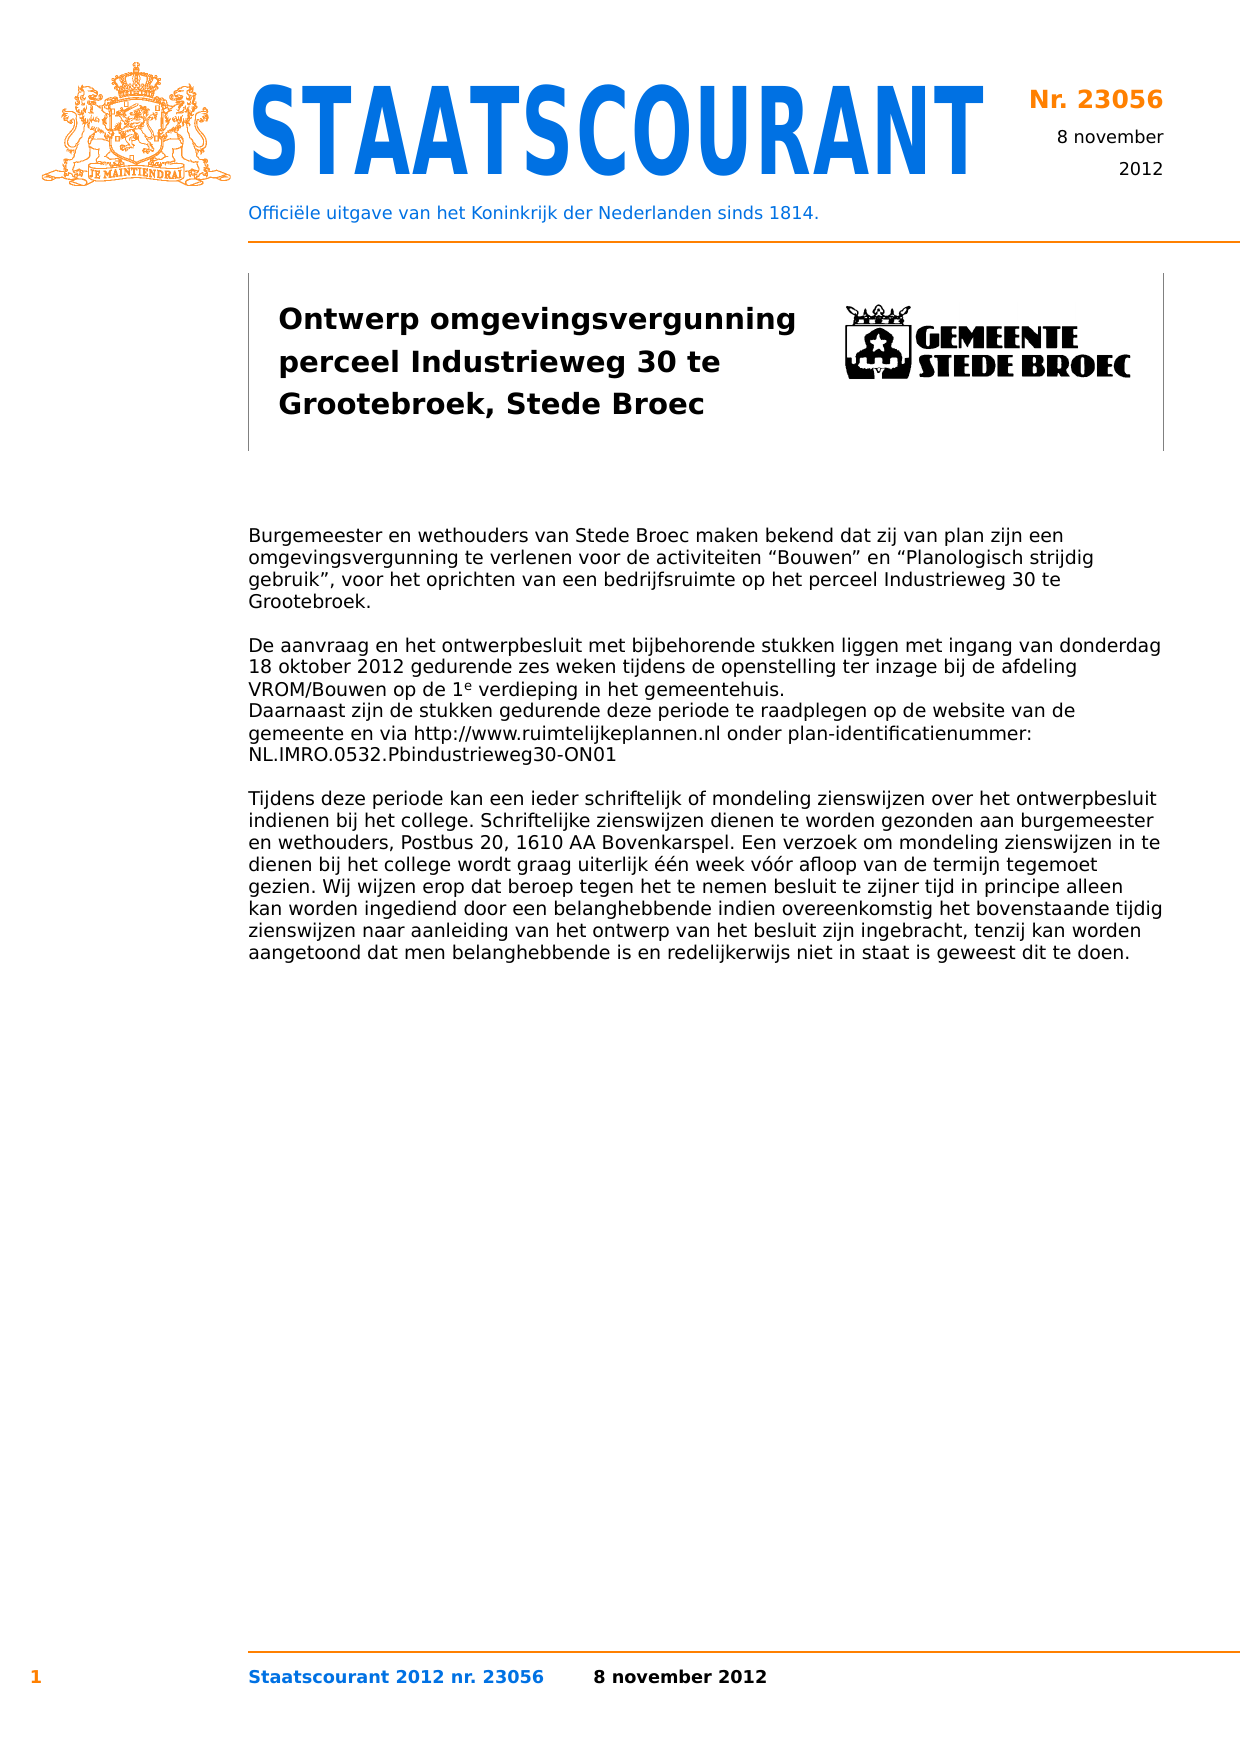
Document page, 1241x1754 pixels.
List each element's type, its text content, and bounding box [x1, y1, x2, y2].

picture [844, 302, 1134, 380]
text Tijdens deze periode kan een ieder schriftelijk of mondeling zienswijzen over het ontwerpbesluit indienen bij het college. Schriftelijke zienswijzen dienen te worden gezonden aan burgemeester en wethouders, Postbus 20, 1610 AA Bovenkarspel. Een verzoek om mondeling zienswijzen in te dienen bij het college wordt graag uiterlijk één week vóór afloop van de termijn tegemoet gezien. Wij wijzen erop dat beroep tegen het te nemen besluit te zijner tijd in principe alleen kan worden ingediend door een belanghebbende indien overeenkomstig het bovenstaande tijdig zienswijzen naar aanleiding van het ontwerp van het besluit zijn ingebracht, tenzij kan worden aangetoond dat men belanghebbende is en redelijkerwijs niet in staat is geweest dit te doen. [248, 788, 1163, 964]
table_header STAATSCOURANT [248, 62, 998, 203]
text De aanvraag en het ontwerpbesluit met bijbehorende stukken liggen met ingang van donderdag 18 oktober 2012 gedurende zes weken tijdens de openstelling ter inzage bij de afdeling VROM/Bouwen op de 1e verdieping in het gemeentehuis. [248, 634, 1163, 700]
subtitle Ontwerp omgevingsvergunning perceel Industrieweg 30 te Grootebroek, Stede Broec [249, 273, 1163, 451]
table_cell Officiële uitgave van het Koninkrijk der Nederlanden sinds 1814. [248, 203, 1240, 241]
table_header Nr. 23056 [998, 62, 1240, 121]
text Daarnaast zijn de stukken gedurende deze periode te raadplegen op de website van de gemeente en via http://www.ruimtelijkeplannen.nl onder plan-identificatienummer: NL.IMRO.0532.Pbindustrieweg30-ON01 [248, 700, 1163, 766]
text Burgemeester en wethouders van Stede Broec maken bekend dat zij van plan zijn een omgevingsvergunning te verlenen voor de activiteiten “Bouwen” en “Planologisch strijdig gebruik”, voor het oprichten van een bedrijfsruimte op het perceel Industrieweg 30 te Grootebroek. [248, 525, 1163, 613]
picture [41, 62, 231, 186]
table_cell 2012 [998, 153, 1240, 203]
table_header [25, 62, 248, 241]
table_cell 8 november [998, 121, 1240, 153]
